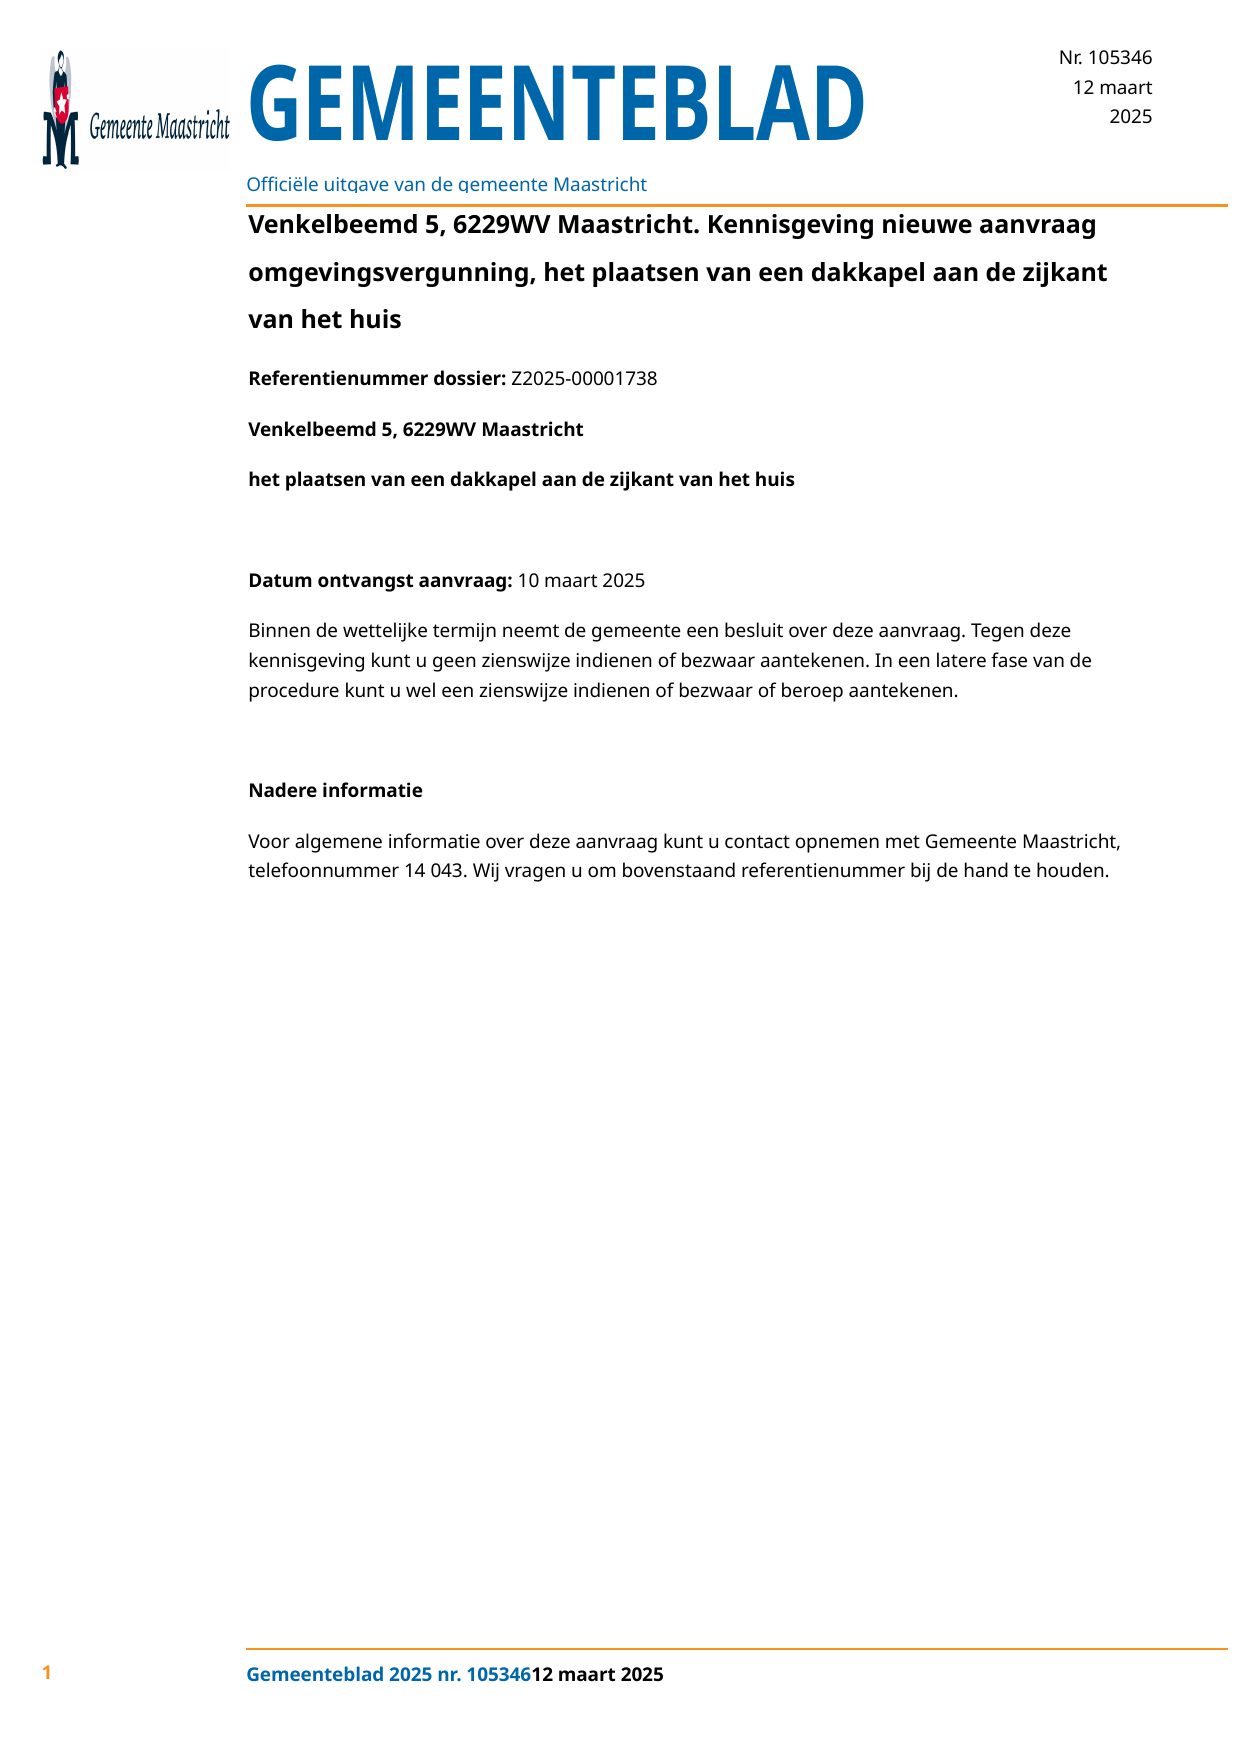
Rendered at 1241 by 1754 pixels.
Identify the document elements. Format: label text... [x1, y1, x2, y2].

picture [41, 47, 231, 172]
text Binnen de wettelijke termijn neemt de gemeente een besluit over deze aanvraag. Tegen deze kennisgeving kunt u geen zienswijze indienen of bezwaar aantekenen. In een latere fase van de procedure kunt u wel een zienswijze indienen of bezwaar of beroep aantekenen. [248, 618, 1152, 702]
text Venkelbeemd 5, 6229WV Maastricht. Kennisgeving nieuwe aanvraag omgevingsvergunning, het plaatsen van een dakkapel aan de zijkant van het huis [248, 207, 1152, 336]
text het plaatsen van een dakkapel aan de zijkant van het huis [248, 466, 1152, 492]
text Voor algemene informatie over deze aanvraag kunt u contact opnemen met Gemeente Maastricht, telefoonnummer 14 043. Wij vragen u om bovenstaand referentienummer bij de hand te houden. [248, 828, 1152, 883]
text Referentienummer dossier: Z2025-00001738 [248, 366, 1152, 391]
text Venkelbeemd 5, 6229WV Maastricht [248, 416, 1152, 442]
text Nadere informatie [248, 778, 1152, 803]
text Datum ontvangst aanvraag: 10 maart 2025 [248, 567, 1152, 593]
